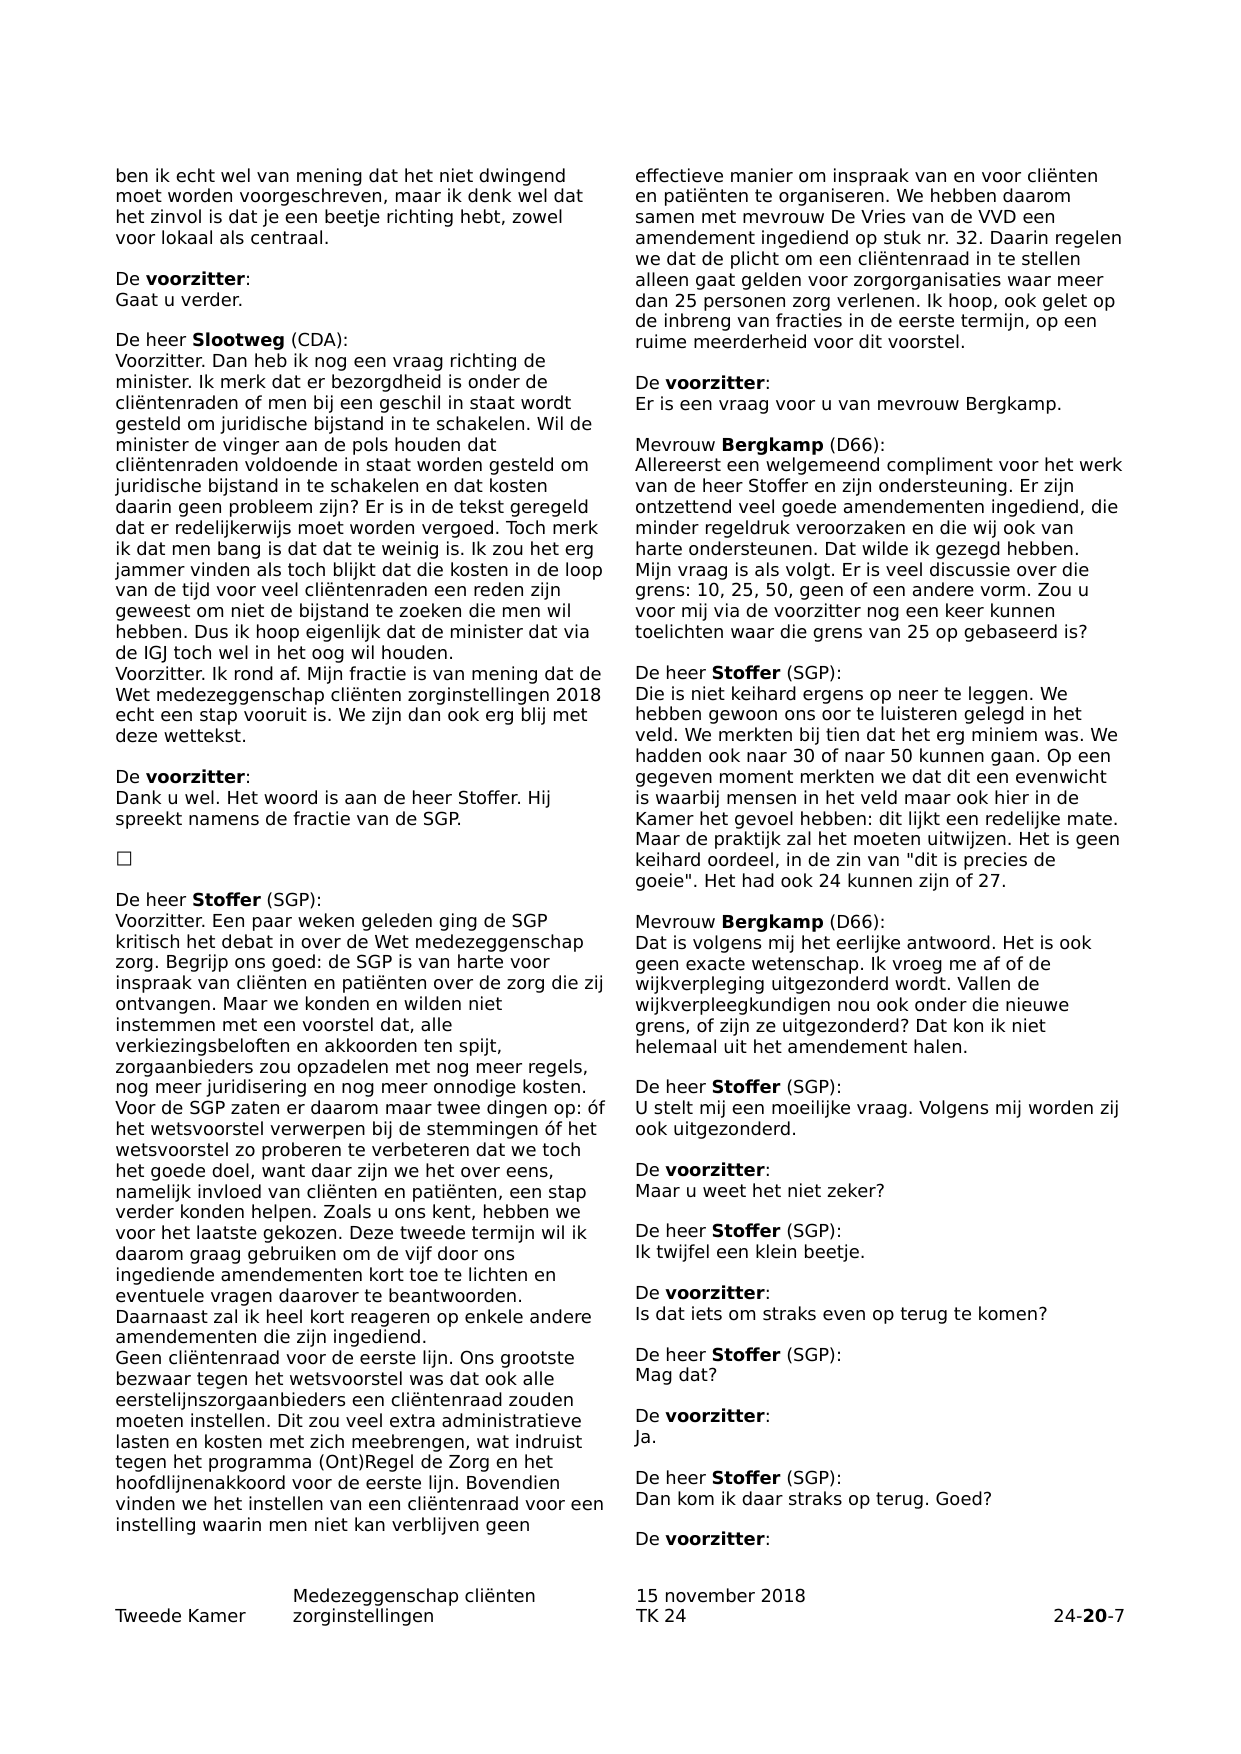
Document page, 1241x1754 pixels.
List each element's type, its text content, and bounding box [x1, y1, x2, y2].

text De heer Stoffer (SGP): [635, 1344, 1125, 1365]
text De voorzitter: [635, 373, 1125, 393]
text De voorzitter: [635, 1160, 1125, 1181]
text De voorzitter: [635, 1283, 1125, 1304]
text De heer Stoffer (SGP): [115, 890, 605, 911]
text De heer Stoffer (SGP): [635, 1468, 1125, 1488]
text Allereerst een welgemeend compliment voor het werk van de heer Stoffer en zijn ondersteuning. Er zijn ontzettend veel goede amendementen ingediend, die minder regeldruk veroorzaken en die wij ook van harte ondersteunen. Dat wilde ik gezegd hebben. [635, 455, 1125, 559]
text Voorzitter. Ik rond af. Mijn fractie is van mening dat de Wet medezeggenschap cliënten zorginstellingen 2018 echt een stap vooruit is. We zijn dan ook erg blij met deze wettekst. [115, 663, 605, 747]
text De voorzitter: [115, 269, 605, 289]
text Geen cliëntenraad voor de eerste lijn. Ons grootste bezwaar tegen het wetsvoorstel was dat ook alle eerstelijnszorgaanbieders een cliëntenraad zouden moeten instellen. Dit zou veel extra administratieve lasten en kosten met zich meebrengen, wat indruist tegen het programma (Ont)Regel de Zorg en het hoofdlijnenakkoord voor de eerste lijn. Bovendien vinden we het instellen van een cliëntenraad voor een instelling waarin men niet kan verblijven geen [115, 1348, 605, 1536]
text De heer Stoffer (SGP): [635, 1221, 1125, 1242]
text De voorzitter: [635, 1529, 1125, 1550]
text Voorzitter. Dan heb ik nog een vraag richting de minister. Ik merk dat er bezorgdheid is onder de cliëntenraden of men bij een geschil in staat wordt gesteld om juridische bijstand in te schakelen. Wil de minister de vinger aan de pols houden dat cliëntenraden voldoende in staat worden gesteld om juridische bijstand in te schakelen en dat kosten daarin geen probleem zijn? Er is in de tekst geregeld dat er redelijkerwijs moet worden vergoed. Toch merk ik dat men bang is dat dat te weinig is. Ik zou het erg jammer vinden als toch blijkt dat die kosten in de loop van de tijd voor veel cliëntenraden een reden zijn geweest om niet de bijstand te zoeken die men wil hebben. Dus ik hoop eigenlijk dat de minister dat via de IGJ toch wel in het oog wil houden. [115, 351, 605, 663]
text Gaat u verder. [115, 289, 605, 310]
text De heer Slootweg (CDA): [115, 330, 605, 351]
text effectieve manier om inspraak van en voor cliënten en patiënten te organiseren. We hebben daarom samen met mevrouw De Vries van de VVD een amendement ingediend op stuk nr. 32. Daarin regelen we dat de plicht om een cliëntenraad in te stellen alleen gaat gelden voor zorgorganisaties waar meer dan 25 personen zorg verlenen. Ik hoop, ook gelet op de inbreng van fracties in de eerste termijn, op een ruime meerderheid voor dit voorstel. [635, 165, 1125, 353]
text Mevrouw Bergkamp (D66): [635, 434, 1125, 455]
text Ik twijfel een klein beetje. [635, 1242, 1125, 1263]
text ben ik echt wel van mening dat het niet dwingend moet worden voorgeschreven, maar ik denk wel dat het zinvol is dat je een beetje richting hebt, zowel voor lokaal als centraal. [115, 165, 605, 249]
text Er is een vraag voor u van mevrouw Bergkamp. [635, 393, 1125, 414]
text Mijn vraag is als volgt. Er is veel discussie over die grens: 10, 25, 50, geen of een andere vorm. Zou u voor mij via de voorzitter nog een keer kunnen toelichten waar die grens van 25 op gebaseerd is? [635, 559, 1125, 643]
text De heer Stoffer (SGP): [635, 1077, 1125, 1098]
text Die is niet keihard ergens op neer te leggen. We hebben gewoon ons oor te luisteren gelegd in het veld. We merkten bij tien dat het erg miniem was. We hadden ook naar 30 of naar 50 kunnen gaan. Op een gegeven moment merkten we dat dit een evenwicht is waarbij mensen in het veld maar ook hier in de Kamer het gevoel hebben: dit lijkt een redelijke mate. Maar de praktijk zal het moeten uitwijzen. Het is geen keihard oordeel, in de zin van "dit is precies de goeie". Het had ook 24 kunnen zijn of 27. [635, 683, 1125, 892]
text Mag dat? [635, 1365, 1125, 1386]
text De voorzitter: [635, 1406, 1125, 1427]
text Maar u weet het niet zeker? [635, 1181, 1125, 1201]
text De heer Stoffer (SGP): [635, 663, 1125, 683]
text Dank u wel. Het woord is aan de heer Stoffer. Hij spreekt namens de fractie van de SGP. [115, 787, 605, 829]
text De voorzitter: [115, 767, 605, 787]
text ⬜ [115, 849, 605, 870]
text Dan kom ik daar straks op terug. Goed? [635, 1488, 1125, 1509]
text U stelt mij een moeilijke vraag. Volgens mij worden zij ook uitgezonderd. [635, 1098, 1125, 1140]
text Ja. [635, 1427, 1125, 1448]
text Mevrouw Bergkamp (D66): [635, 912, 1125, 932]
text Voorzitter. Een paar weken geleden ging de SGP kritisch het debat in over de Wet medezeggenschap zorg. Begrijp ons goed: de SGP is van harte voor inspraak van cliënten en patiënten over de zorg die zij ontvangen. Maar we konden en wilden niet instemmen met een voorstel dat, alle verkiezingsbeloften en akkoorden ten spijt, zorgaanbieders zou opzadelen met nog meer regels, nog meer juridisering en nog meer onnodige kosten. Voor de SGP zaten er daarom maar twee dingen op: óf het wetsvoorstel verwerpen bij de stemmingen óf het wetsvoorstel zo proberen te verbeteren dat we toch het goede doel, want daar zijn we het over eens, namelijk invloed van cliënten en patiënten, een stap verder konden helpen. Zoals u ons kent, hebben we voor het laatste gekozen. Deze tweede termijn wil ik daarom graag gebruiken om de vijf door ons ingediende amendementen kort toe te lichten en eventuele vragen daarover te beantwoorden. Daarnaast zal ik heel kort reageren op enkele andere amendementen die zijn ingediend. [115, 911, 605, 1348]
text Is dat iets om straks even op terug te komen? [635, 1304, 1125, 1324]
text Dat is volgens mij het eerlijke antwoord. Het is ook geen exacte wetenschap. Ik vroeg me af of de wijkverpleging uitgezonderd wordt. Vallen de wijkverpleegkundigen nou ook onder die nieuwe grens, of zijn ze uitgezonderd? Dat kon ik niet helemaal uit het amendement halen. [635, 932, 1125, 1057]
